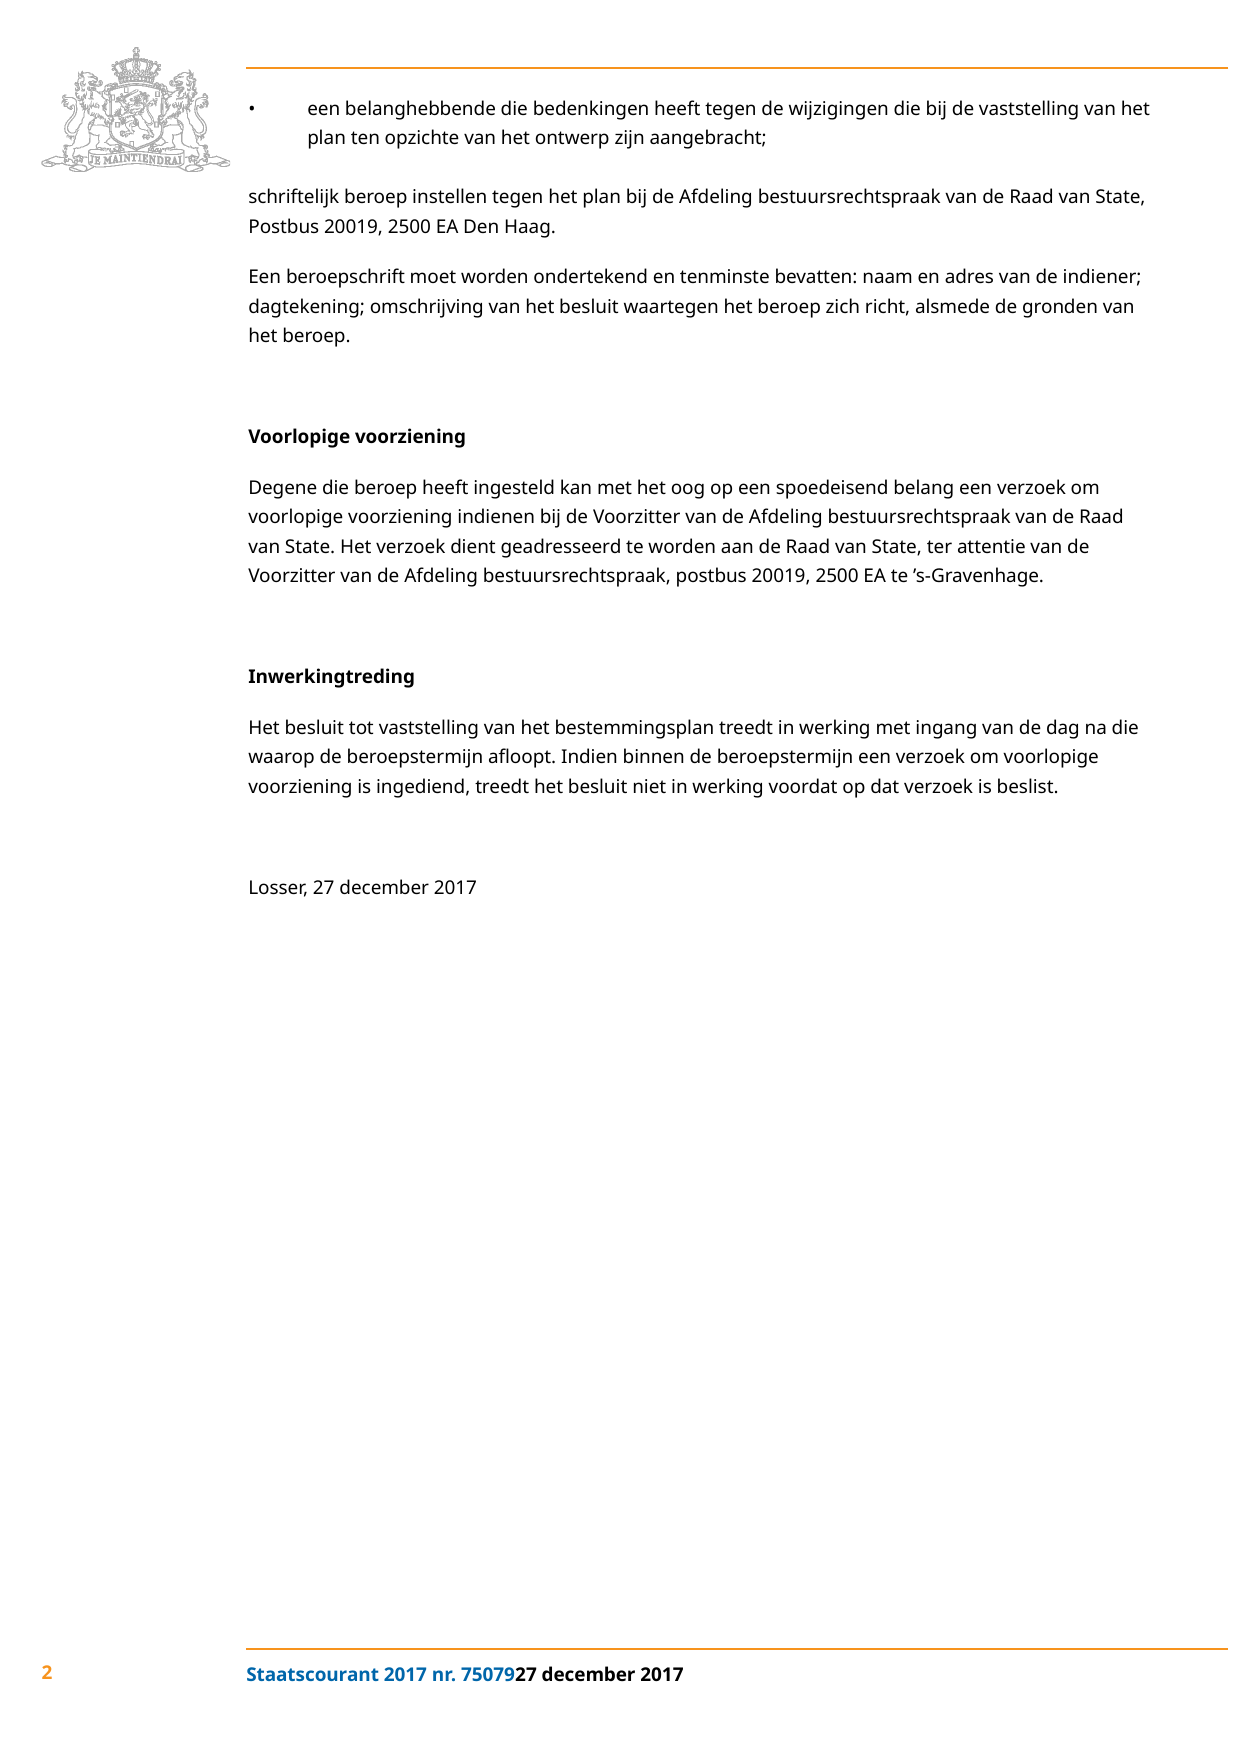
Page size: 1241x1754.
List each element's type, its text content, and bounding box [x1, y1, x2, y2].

text Een beroepschrift moet worden ondertekend en tenminste bevatten: naam en adres van de indiener; dagtekening; omschrijving van het besluit waartegen het beroep zich richt, alsmede de gronden van het beroep. [248, 263, 1152, 348]
text Degene die beroep heeft ingesteld kan met het oog op een spoedeisend belang een verzoek om voorlopige voorziening indienen bij de Voorzitter van de Afdeling bestuursrechtspraak van de Raad van State. Het verzoek dient geadresseerd te worden aan de Raad van State, ter attentie van de Voorzitter van de Afdeling bestuursrechtspraak, postbus 20019, 2500 EA te ’s-Gravenhage. [248, 474, 1152, 588]
text Voorlopige voorziening [248, 423, 1152, 449]
text Losser, 27 december 2017 [248, 874, 1152, 900]
text Het besluit tot vaststelling van het bestemmingsplan treedt in werking met ingang van de dag na die waarop de beroepstermijn afloopt. Indien binnen de beroepstermijn een verzoek om voorlopige voorziening is ingediend, treedt het besluit niet in werking voordat op dat verzoek is beslist. [248, 714, 1152, 799]
list een belanghebbende die bedenkingen heeft tegen de wijzigingen die bij de vaststelling van het plan ten opzichte van het ontwerp zijn aangebracht; [248, 95, 1152, 150]
picture [41, 47, 231, 172]
text schriftelijk beroep instellen tegen het plan bij de Afdeling bestuursrechtspraak van de Raad van State, Postbus 20019, 2500 EA Den Haag. [248, 183, 1152, 239]
text Inwerkingtreding [248, 663, 1152, 689]
